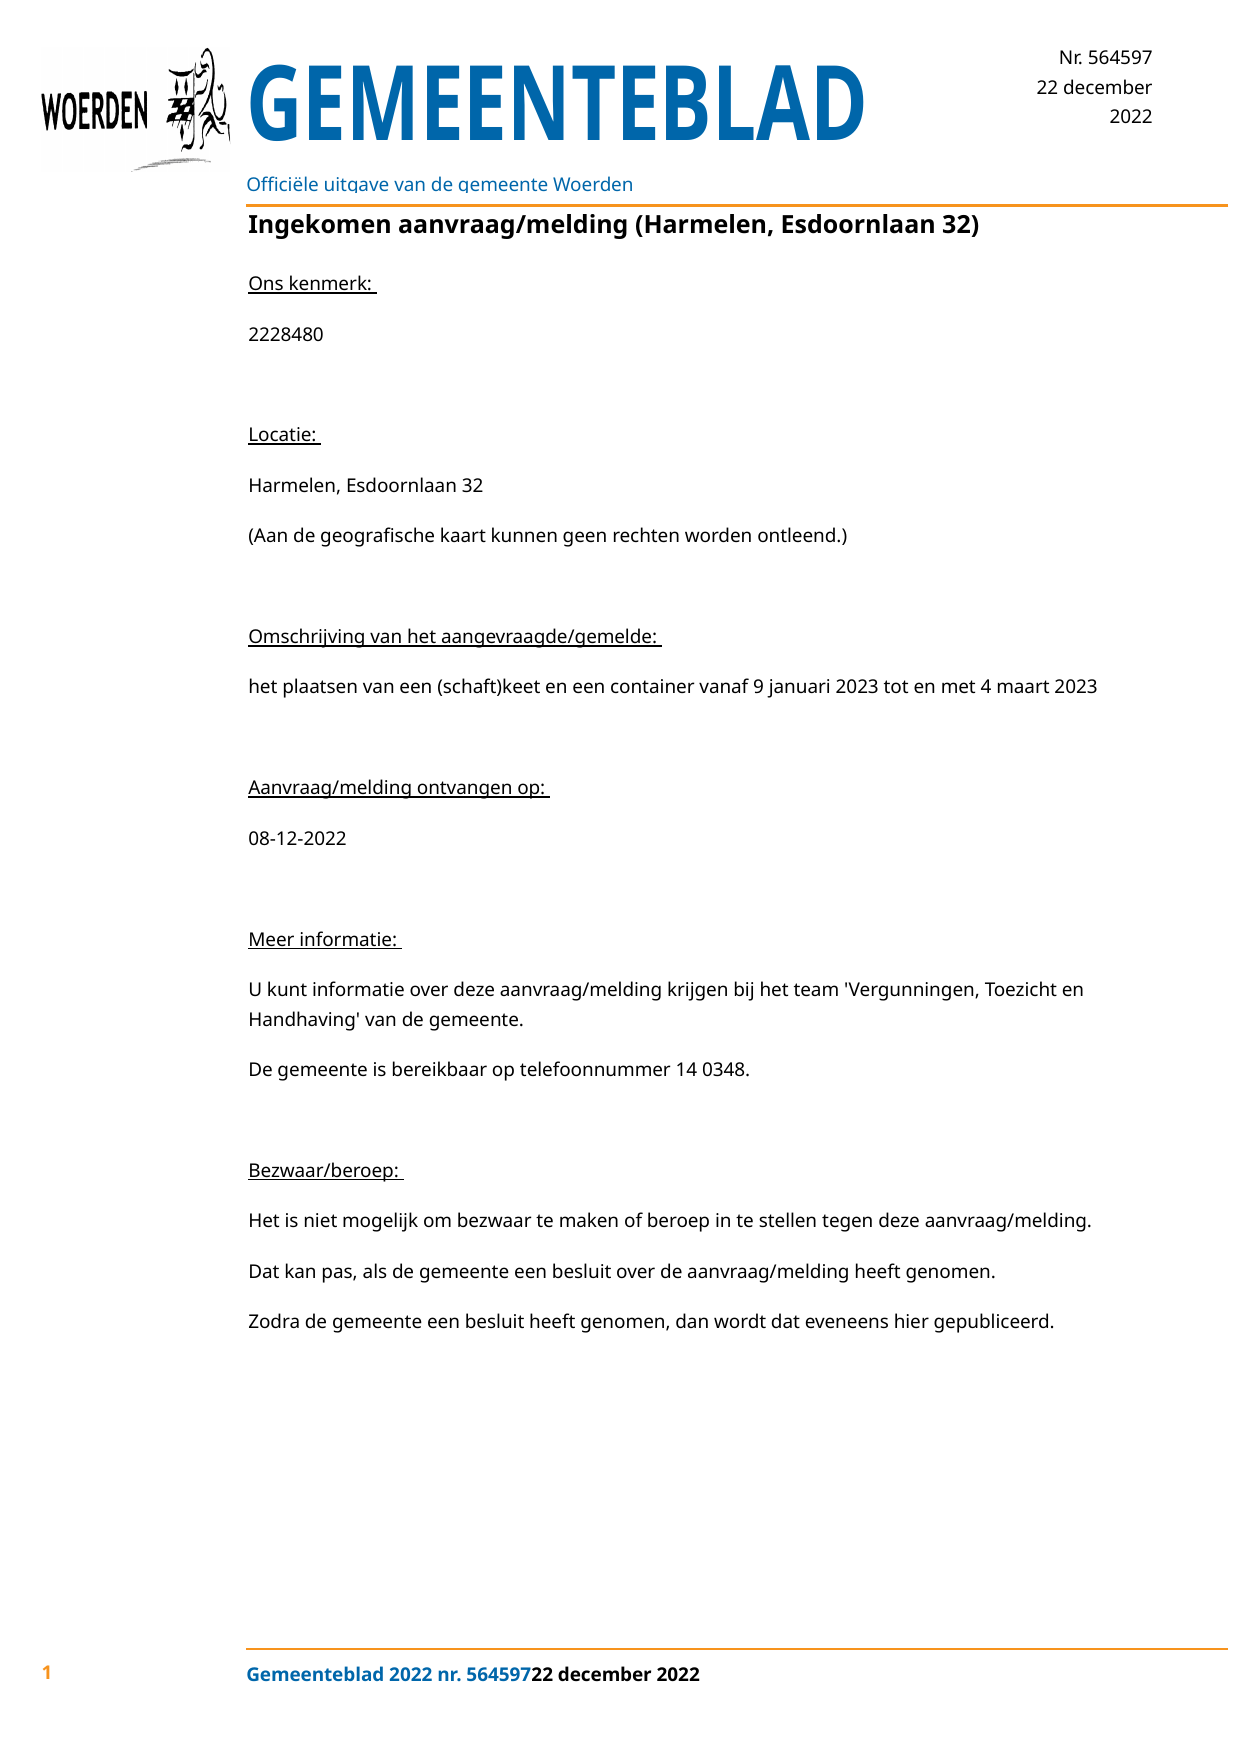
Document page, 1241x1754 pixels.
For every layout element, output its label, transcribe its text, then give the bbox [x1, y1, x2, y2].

text Dat kan pas, als de gemeente een besluit over de aanvraag/melding heeft genomen. [248, 1258, 1152, 1283]
text Het is niet mogelijk om bezwaar te maken of beroep in te stellen tegen deze aanvraag/melding. [248, 1207, 1152, 1233]
text Bezwaar/beroep: [248, 1157, 1152, 1183]
text De gemeente is bereikbaar op telefoonnummer 14 0348. [248, 1056, 1152, 1082]
text 08-12-2022 [248, 825, 1152, 851]
text (Aan de geografische kaart kunnen geen rechten worden ontleend.) [248, 522, 1152, 548]
picture [41, 47, 231, 172]
text Locatie: [248, 422, 1152, 447]
text Harmelen, Esdoornlaan 32 [248, 472, 1152, 498]
text het plaatsen van een (schaft)keet en een container vanaf 9 januari 2023 tot en met 4 maart 2023 [248, 674, 1152, 699]
text Aanvraag/melding ontvangen op: [248, 774, 1152, 800]
text Ons kenmerk: [248, 270, 1152, 296]
text Zodra de gemeente een besluit heeft genomen, dan wordt dat eveneens hier gepubliceerd. [248, 1308, 1152, 1334]
text 2228480 [248, 321, 1152, 346]
text U kunt informatie over deze aanvraag/melding krijgen bij het team 'Vergunningen, Toezicht en Handhaving' van de gemeente. [248, 976, 1152, 1031]
text Meer informatie: [248, 926, 1152, 951]
text Ingekomen aanvraag/melding (Harmelen, Esdoornlaan 32) [248, 207, 1152, 241]
text Omschrijving van het aangevraagde/gemelde: [248, 623, 1152, 649]
